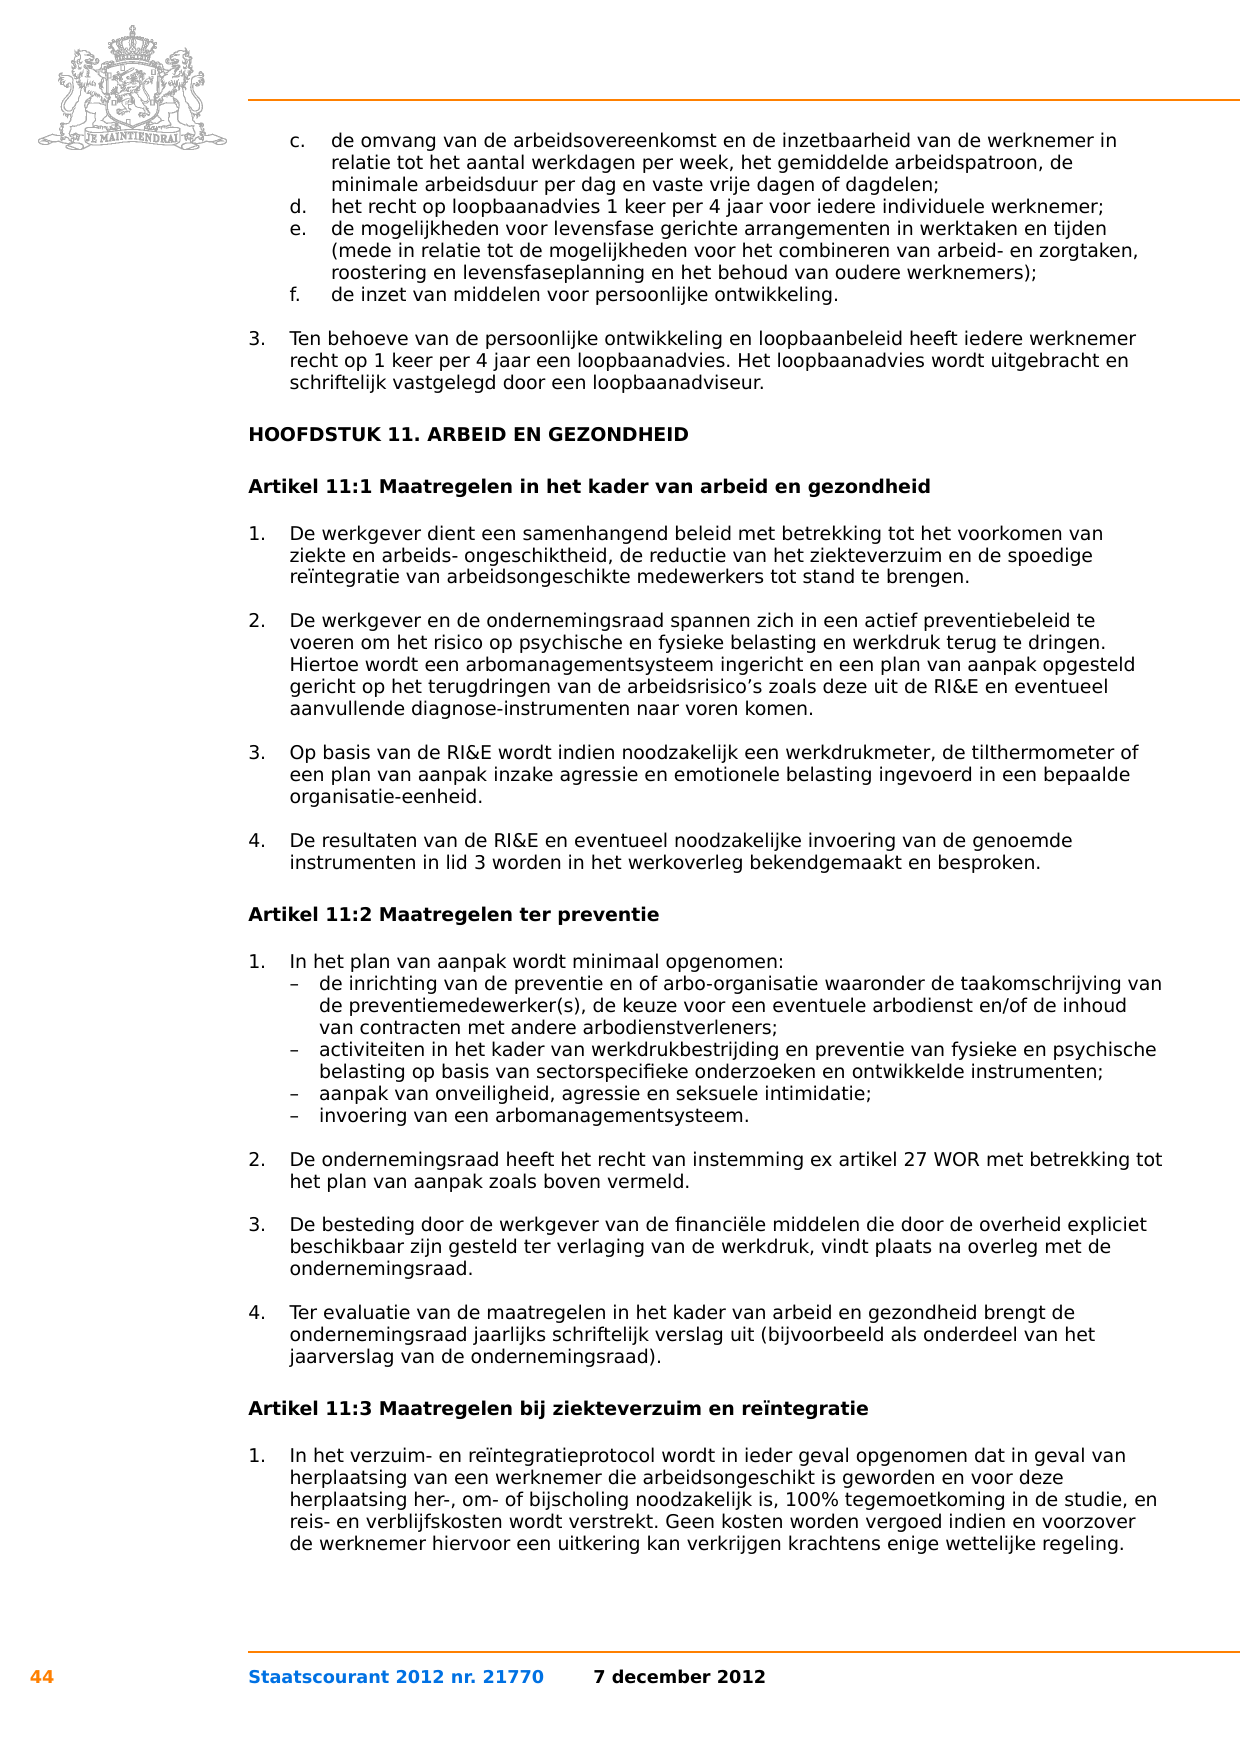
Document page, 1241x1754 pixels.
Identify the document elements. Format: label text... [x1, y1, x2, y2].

subtitle Artikel 11:3 Maatregelen bij ziekteverzuim en reïntegratie [248, 1398, 1163, 1420]
text f. de inzet van middelen voor persoonlijke ontwikkeling. [289, 284, 1163, 306]
text 1. In het plan van aanpak wordt minimaal opgenomen: [248, 951, 1163, 973]
text 2. De werkgever en de ondernemingsraad spannen zich in een actief preventiebeleid te voeren om het risico op psychische en fysieke belasting en werkdruk terug te dringen. Hiertoe wordt een arbomanagementsysteem ingericht en een plan van aanpak opgesteld gericht op het terugdringen van de arbeidsrisico’s zoals deze uit de RI&E en eventueel aanvullende diagnose-instrumenten naar voren komen. [248, 610, 1163, 720]
text 1. In het verzuim- en reïntegratieprotocol wordt in ieder geval opgenomen dat in geval van herplaatsing van een werknemer die arbeidsongeschikt is geworden en voor deze herplaatsing her-, om- of bijscholing noodzakelijk is, 100% tegemoetkoming in de studie, en reis- en verblijfskosten wordt verstrekt. Geen kosten worden vergoed indien en voorzover de werknemer hiervoor een uitkering kan verkrijgen krachtens enige wettelijke regeling. [248, 1445, 1163, 1555]
text – aanpak van onveiligheid, agressie en seksuele intimidatie; [289, 1083, 1163, 1105]
text – de inrichting van de preventie en of arbo-organisatie waaronder de taakomschrijving van de preventiemedewerker(s), de keuze voor een eventuele arbodienst en/of de inhoud van contracten met andere arbodienstverleners; [289, 973, 1163, 1039]
text 1. De werkgever dient een samenhangend beleid met betrekking tot het voorkomen van ziekte en arbeids- ongeschiktheid, de reductie van het ziekteverzuim en de spoedige reïntegratie van arbeidsongeschikte medewerkers tot stand te brengen. [248, 522, 1163, 588]
text c. de omvang van de arbeidsovereenkomst en de inzetbaarheid van de werknemer in relatie tot het aantal werkdagen per week, het gemiddelde arbeidspatroon, de minimale arbeidsduur per dag en vaste vrije dagen of dagdelen; [289, 130, 1163, 196]
text e. de mogelijkheden voor levensfase gerichte arrangementen in werktaken en tijden (mede in relatie tot de mogelijkheden voor het combineren van arbeid- en zorgtaken, roostering en levensfaseplanning en het behoud van oudere werknemers); [289, 218, 1163, 284]
text 4. De resultaten van de RI&E en eventueel noodzakelijke invoering van de genoemde instrumenten in lid 3 worden in het werkoverleg bekendgemaakt en besproken. [248, 830, 1163, 874]
text 4. Ter evaluatie van de maatregelen in het kader van arbeid en gezondheid brengt de ondernemingsraad jaarlijks schriftelijk verslag uit (bijvoorbeeld als onderdeel van het jaarverslag van de ondernemingsraad). [248, 1302, 1163, 1368]
text – activiteiten in het kader van werkdrukbestrijding en preventie van fysieke en psychische belasting op basis van sectorspecifieke onderzoeken en ontwikkelde instrumenten; [289, 1039, 1163, 1083]
text – invoering van een arbomanagementsysteem. [289, 1105, 1163, 1127]
text 2. De ondernemingsraad heeft het recht van instemming ex artikel 27 WOR met betrekking tot het plan van aanpak zoals boven vermeld. [248, 1148, 1163, 1192]
text 3. Op basis van de RI&E wordt indien noodzakelijk een werkdrukmeter, de tilthermometer of een plan van aanpak inzake agressie en emotionele belasting ingevoerd in een bepaalde organisatie-eenheid. [248, 742, 1163, 808]
text 3. Ten behoeve van de persoonlijke ontwikkeling en loopbaanbeleid heeft iedere werknemer recht op 1 keer per 4 jaar een loopbaanadvies. Het loopbaanadvies wordt uitgebracht en schriftelijk vastgelegd door een loopbaanadviseur. [248, 328, 1163, 393]
text d. het recht op loopbaanadvies 1 keer per 4 jaar voor iedere individuele werknemer; [289, 196, 1163, 218]
subtitle Artikel 11:2 Maatregelen ter preventie [248, 904, 1163, 926]
subtitle HOOFDSTUK 11. ARBEID EN GEZONDHEID [248, 423, 1163, 446]
picture [38, 25, 227, 150]
text 3. De besteding door de werkgever van de financiële middelen die door de overheid expliciet beschikbaar zijn gesteld ter verlaging van de werkdruk, vindt plaats na overleg met de ondernemingsraad. [248, 1214, 1163, 1280]
subtitle Artikel 11:1 Maatregelen in het kader van arbeid en gezondheid [248, 476, 1163, 497]
